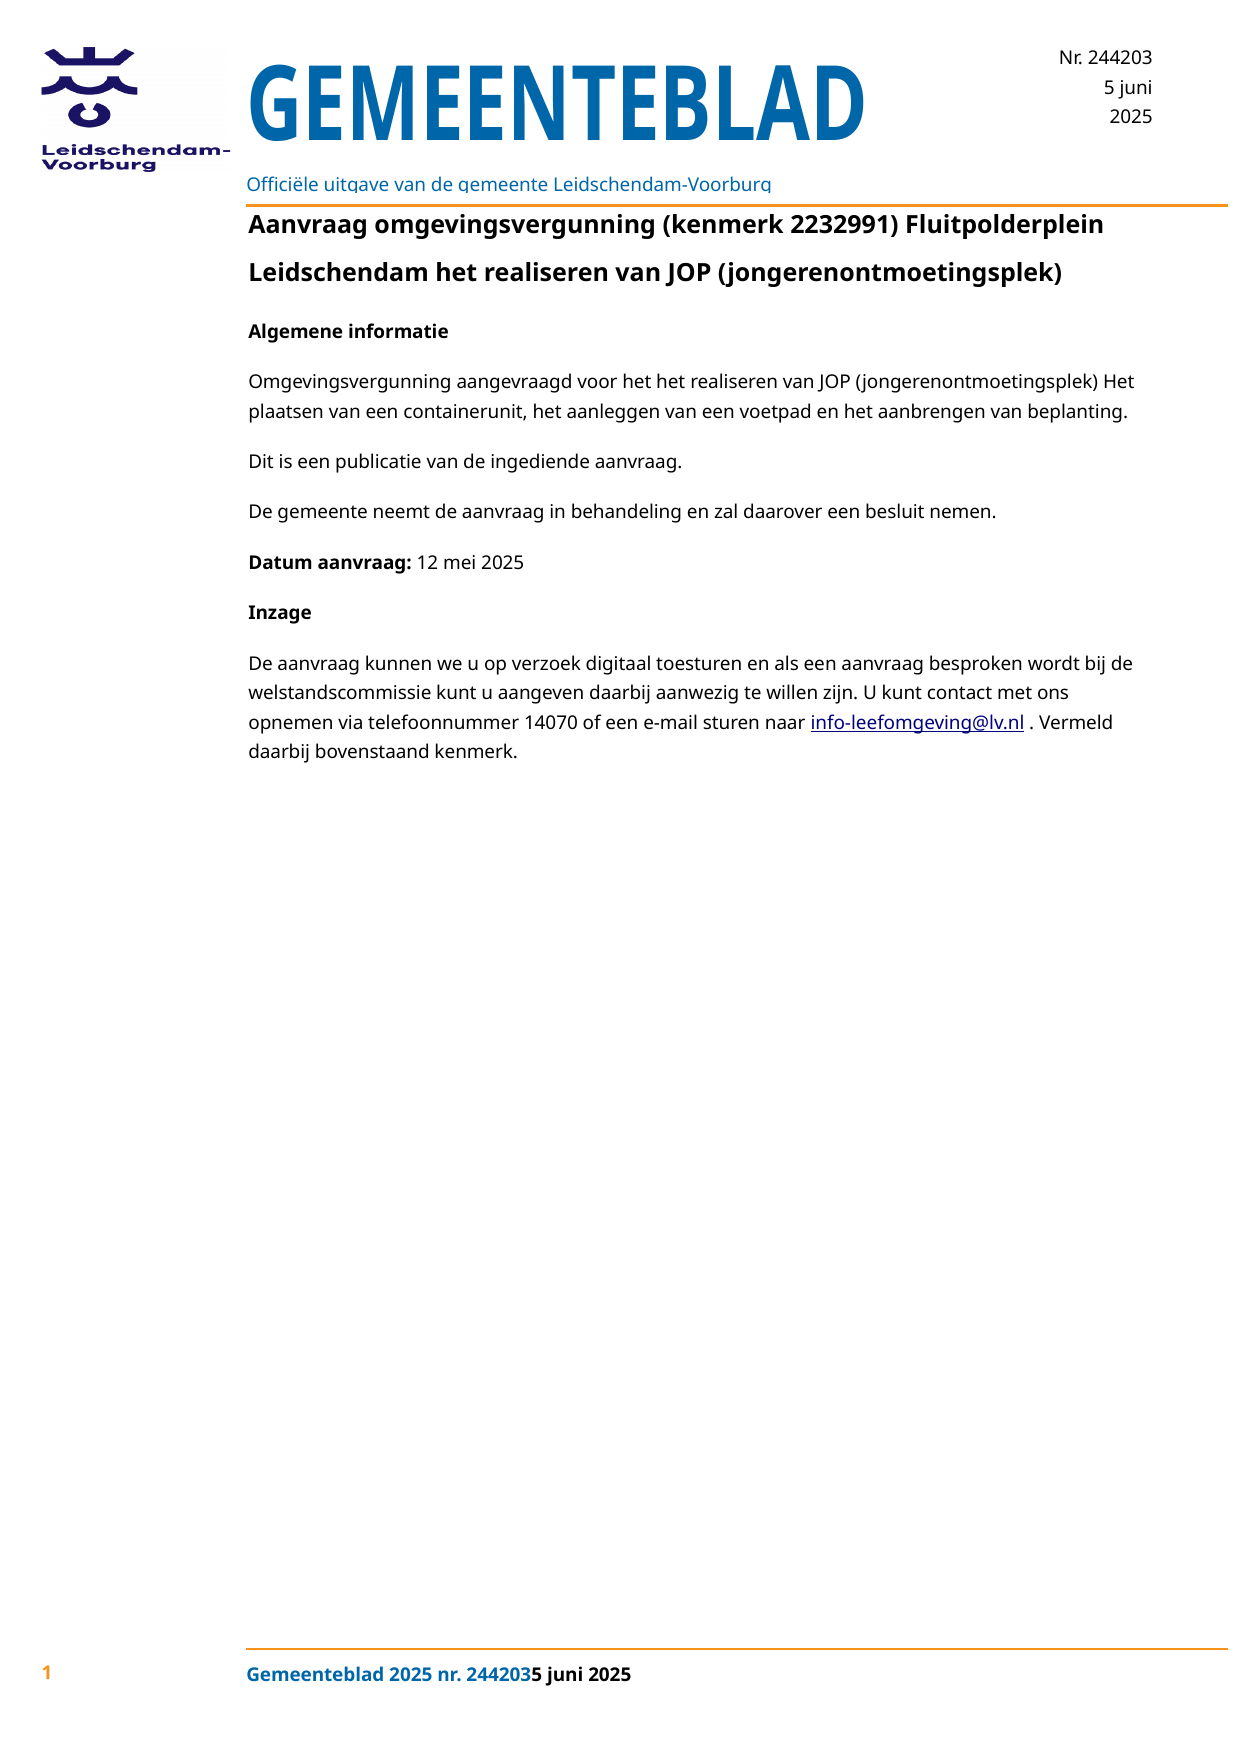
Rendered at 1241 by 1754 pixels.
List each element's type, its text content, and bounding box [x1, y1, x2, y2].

text Inzage [248, 599, 1152, 625]
text De gemeente neemt de aanvraag in behandeling en zal daarover een besluit nemen. [248, 499, 1152, 524]
text De aanvraag kunnen we u op verzoek digitaal toesturen en als een aanvraag besproken wordt bij de welstandscommissie kunt u aangeven daarbij aanwezig te willen zijn. U kunt contact met ons opnemen via telefoonnummer 14070 of een e-mail sturen naar info-leefomgeving@lv.nl . Vermeld daarbij bovenstaand kenmerk. [248, 650, 1152, 764]
text Datum aanvraag: 12 mei 2025 [248, 549, 1152, 575]
text Aanvraag omgevingsvergunning (kenmerk 2232991) Fluitpolderplein Leidschendam het realiseren van JOP (jongerenontmoetingsplek) [248, 207, 1152, 288]
text Omgevingsvergunning aangevraagd voor het het realiseren van JOP (jongerenontmoetingsplek) Het plaatsen van een containerunit, het aanleggen van een voetpad en het aanbrengen van beplanting. [248, 368, 1152, 424]
picture [41, 47, 231, 172]
text Dit is een publicatie van de ingediende aanvraag. [248, 448, 1152, 474]
text Algemene informatie [248, 318, 1152, 344]
